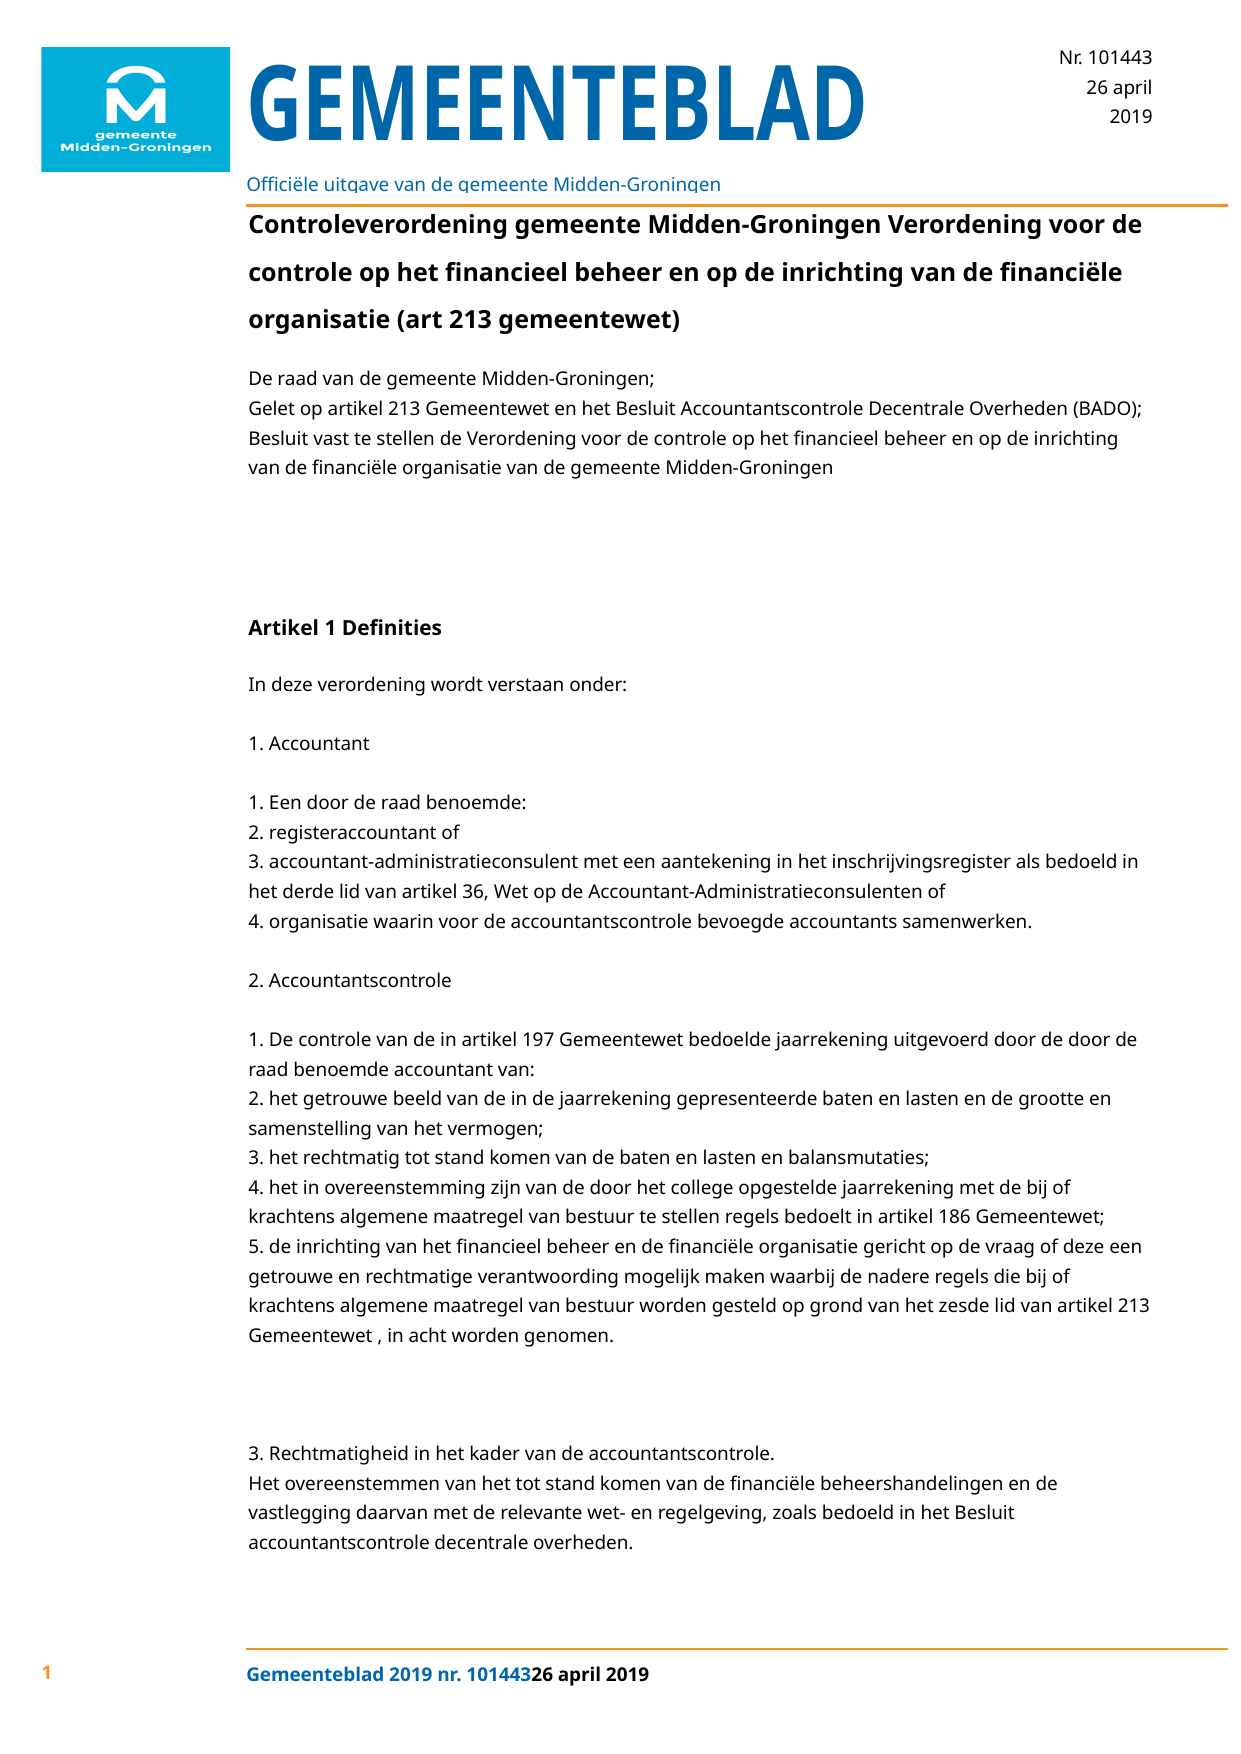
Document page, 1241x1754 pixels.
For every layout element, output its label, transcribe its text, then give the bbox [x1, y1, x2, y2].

text 3. Rechtmatigheid in het kader van de accountantscontrole. [248, 1440, 1152, 1466]
text 4. het in overeenstemming zijn van de door het college opgestelde jaarrekening met de bij of krachtens algemene maatregel van bestuur te stellen regels bedoelt in artikel 186 Gemeentewet; [248, 1174, 1152, 1229]
text 4. organisatie waarin voor de accountantscontrole bevoegde accountants samenwerken. [248, 908, 1152, 933]
text 1. Een door de raad benoemde: [248, 789, 1152, 815]
text 1. De controle van de in artikel 197 Gemeentewet bedoelde jaarrekening uitgevoerd door de door de raad benoemde accountant van: [248, 1026, 1152, 1081]
text Besluit vast te stellen de Verordening voor de controle op het financieel beheer en op de inrichting van de financiële organisatie van de gemeente Midden-Groningen [248, 425, 1152, 480]
text Controleverordening gemeente Midden-Groningen Verordening voor de controle op het financieel beheer en op de inrichting van de financiële organisatie (art 213 gemeentewet) [248, 207, 1152, 336]
text 3. accountant-administratieconsulent met een aantekening in het inschrijvingsregister als bedoeld in het derde lid van artikel 36, Wet op de Accountant-Administratieconsulenten of [248, 849, 1152, 904]
picture [108, 66, 164, 82]
picture [184, 146, 190, 153]
text 2. het getrouwe beeld van de in de jaarrekening gepresenteerde baten en lasten en de grootte en samenstelling van het vermogen; [248, 1085, 1152, 1141]
text In deze verordening wordt verstaan onder: [248, 671, 1152, 697]
text 5. de inrichting van het financieel beheer en de financiële organisatie gericht op de vraag of deze een getrouwe en rechtmatige verantwoording mogelijk maken waarbij de nadere regels die bij of krachtens algemene maatregel van bestuur worden gesteld op grond van het zesde lid van artikel 213 Gemeentewet , in acht worden genomen. [248, 1233, 1152, 1348]
text Artikel 1 Definities [248, 613, 1152, 642]
text Het overeenstemmen van het tot stand komen van de financiële beheershandelingen en de vastlegging daarvan met de relevante wet- en regelgeving, zoals bedoeld in het Besluit accountantscontrole decentrale overheden. [248, 1470, 1152, 1555]
text 2. Accountantscontrole [248, 967, 1152, 993]
text 1. Accountant [248, 730, 1152, 756]
text De raad van de gemeente Midden-Groningen; [248, 366, 1152, 391]
text Gelet op artikel 213 Gemeentewet en het Besluit Accountantscontrole Decentrale Overheden (BADO); [248, 395, 1152, 421]
text 2. registeraccountant of [248, 819, 1152, 845]
text 3. het rechtmatig tot stand komen van de baten en lasten en balansmutaties; [248, 1144, 1152, 1170]
picture [107, 89, 165, 122]
